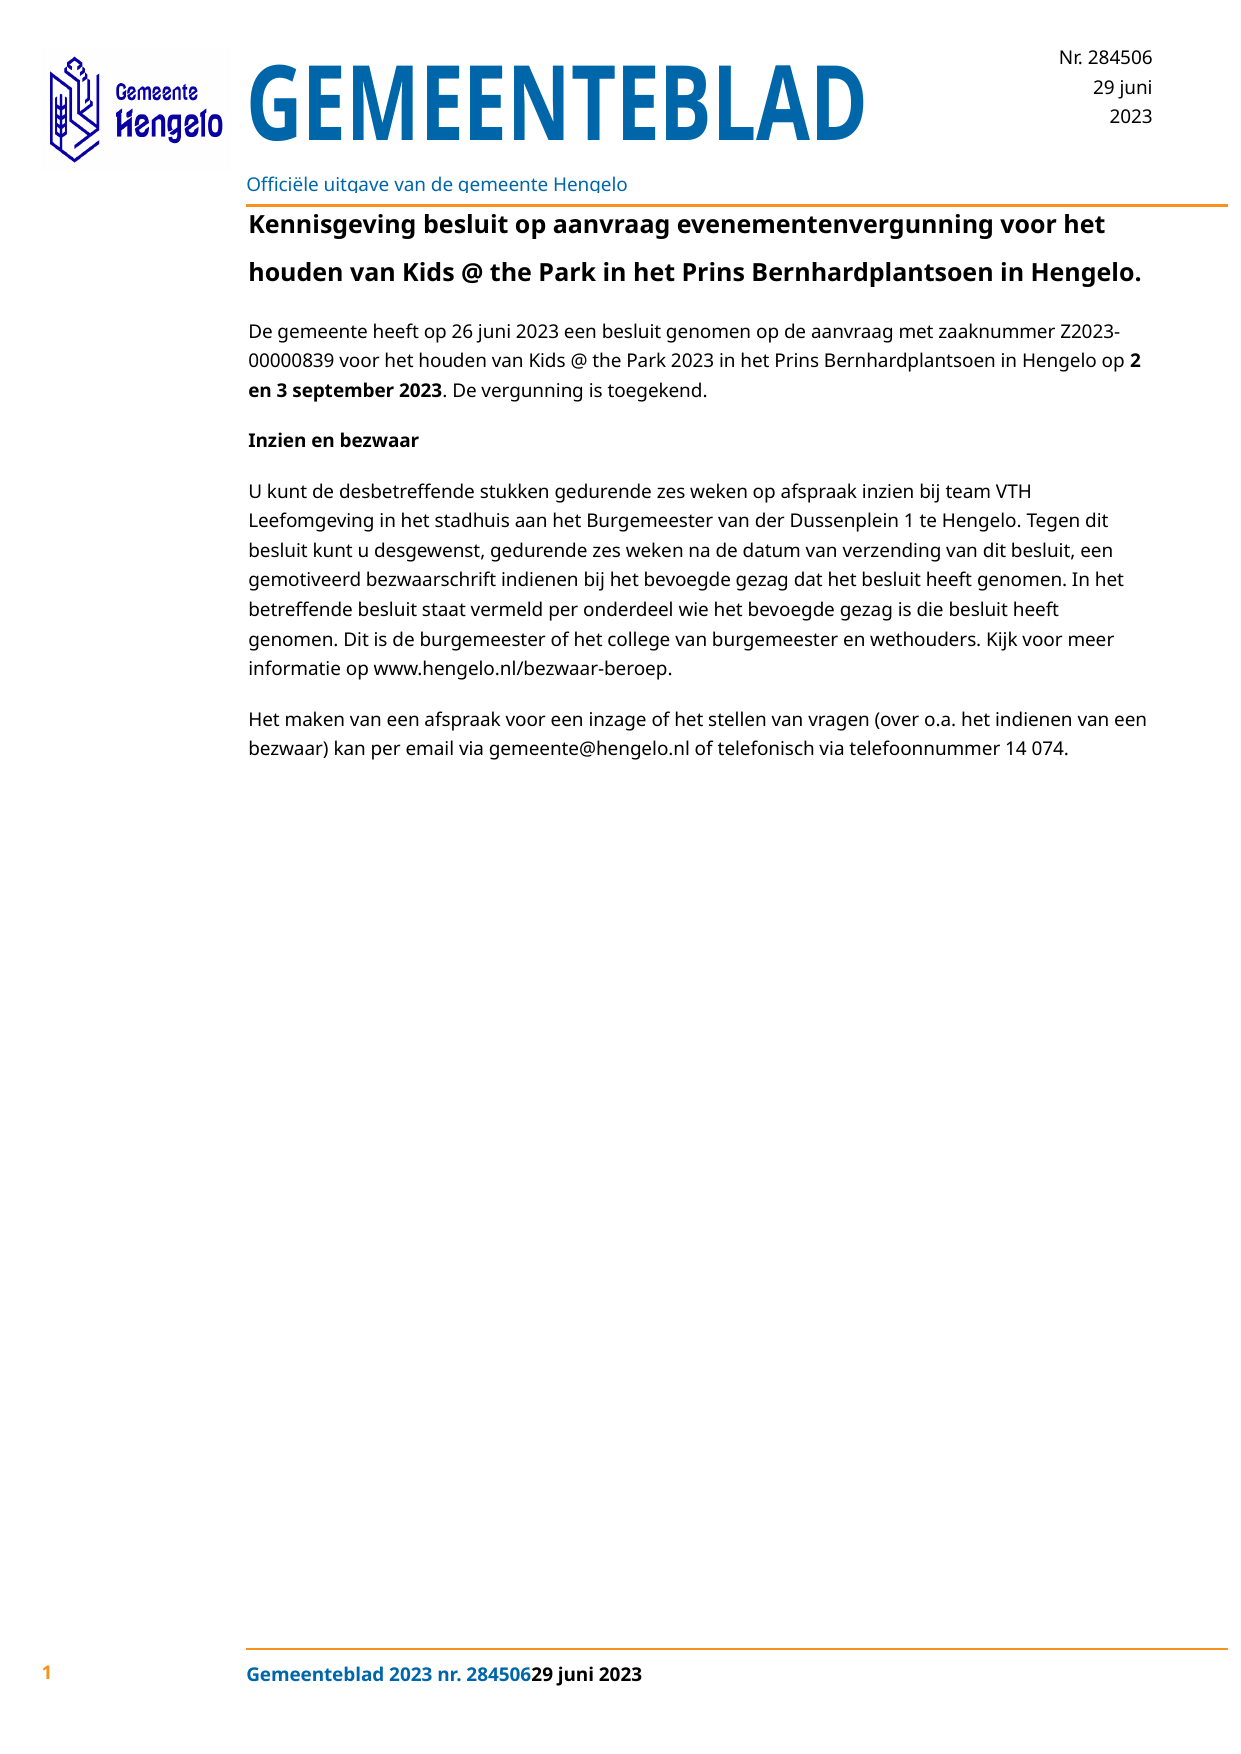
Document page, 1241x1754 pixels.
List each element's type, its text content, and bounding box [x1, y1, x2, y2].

text Het maken van een afspraak voor een inzage of het stellen van vragen (over o.a. het indienen van een bezwaar) kan per email via gemeente@hengelo.nl of telefonisch via telefoonnummer 14 074. [248, 706, 1152, 761]
text Inzien en bezwaar [248, 427, 1152, 453]
text U kunt de desbetreffende stukken gedurende zes weken op afspraak inzien bij team VTH Leefomgeving in het stadhuis aan het Burgemeester van der Dussenplein 1 te Hengelo. Tegen dit besluit kunt u desgewenst, gedurende zes weken na de datum van verzending van dit besluit, een gemotiveerd bezwaarschrift indienen bij het bevoegde gezag dat het besluit heeft genomen. In het betreffende besluit staat vermeld per onderdeel wie het bevoegde gezag is die besluit heeft genomen. Dit is de burgemeester of het college van burgemeester en wethouders. Kijk voor meer informatie op www.hengelo.nl/bezwaar-beroep. [248, 478, 1152, 681]
text Kennisgeving besluit op aanvraag evenementenvergunning voor het houden van Kids @ the Park in het Prins Bernhardplantsoen in Hengelo. [248, 207, 1152, 288]
text De gemeente heeft op 26 juni 2023 een besluit genomen op de aanvraag met zaaknummer Z2023-00000839 voor het houden van Kids @ the Park 2023 in het Prins Bernhardplantsoen in Hengelo op 2 en 3 september 2023. De vergunning is toegekend. [248, 318, 1152, 403]
picture [41, 47, 231, 172]
